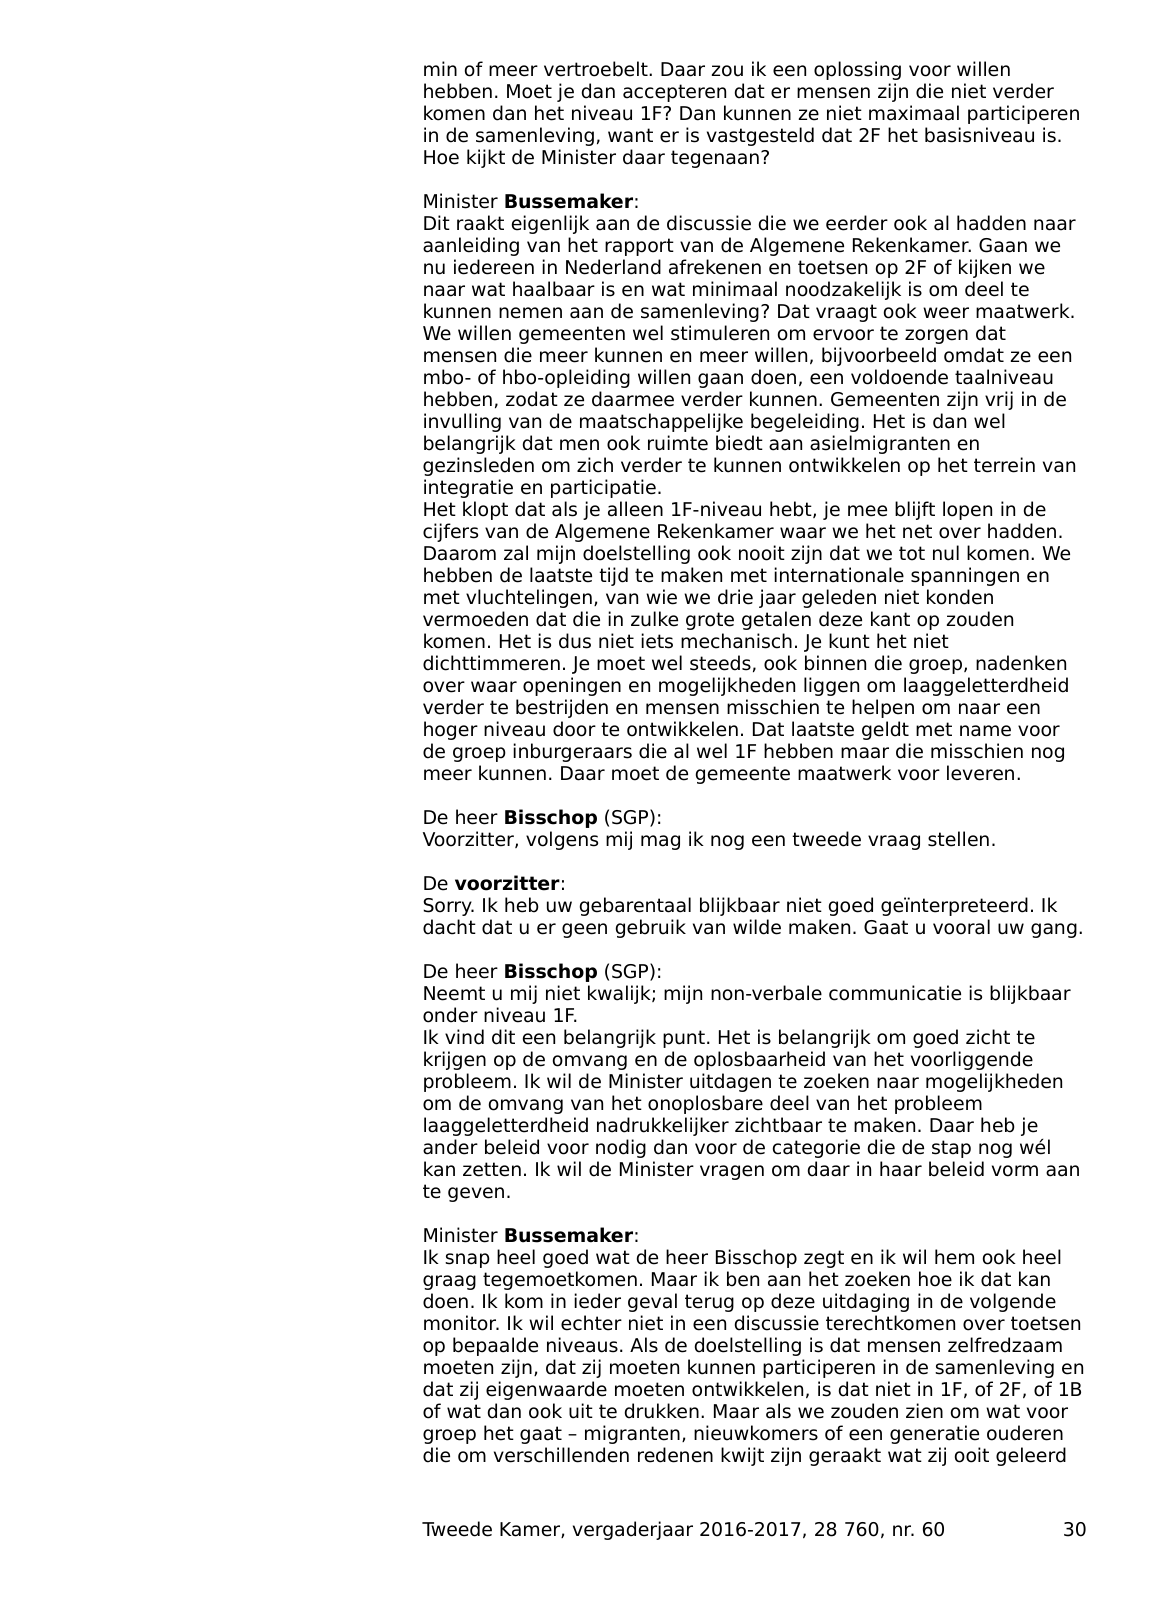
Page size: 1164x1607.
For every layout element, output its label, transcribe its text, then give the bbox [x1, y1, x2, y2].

text Ik snap heel goed wat de heer Bisschop zegt en ik wil hem ook heel graag tegemoetkomen. Maar ik ben aan het zoeken hoe ik dat kan doen. Ik kom in ieder geval terug op deze uitdaging in de volgende monitor. Ik wil echter niet in een discussie terechtkomen over toetsen op bepaalde niveaus. Als de doelstelling is dat mensen zelfredzaam moeten zijn, dat zij moeten kunnen participeren in de samenleving en dat zij eigenwaarde moeten ontwikkelen, is dat niet in 1F, of 2F, of 1B of wat dan ook uit te drukken. Maar als we zouden zien om wat voor groep het gaat – migranten, nieuwkomers of een generatie ouderen die om verschillenden redenen kwijt zijn geraakt wat zij ooit geleerd [422, 1247, 1087, 1467]
text Neemt u mij niet kwalijk; mijn non-verbale communicatie is blijkbaar onder niveau 1F. [422, 983, 1087, 1027]
text De heer Bisschop (SGP): [422, 961, 1087, 983]
text De voorzitter: [422, 873, 1087, 895]
text min of meer vertroebelt. Daar zou ik een oplossing voor willen hebben. Moet je dan accepteren dat er mensen zijn die niet verder komen dan het niveau 1F? Dan kunnen ze niet maximaal participeren in de samenleving, want er is vastgesteld dat 2F het basisniveau is. Hoe kijkt de Minister daar tegenaan? [422, 59, 1087, 169]
text Sorry. Ik heb uw gebarentaal blijkbaar niet goed geïnterpreteerd. Ik dacht dat u er geen gebruik van wilde maken. Gaat u vooral uw gang. [422, 895, 1087, 939]
text Dit raakt eigenlijk aan de discussie die we eerder ook al hadden naar aanleiding van het rapport van de Algemene Rekenkamer. Gaan we nu iedereen in Nederland afrekenen en toetsen op 2F of kijken we naar wat haalbaar is en wat minimaal noodzakelijk is om deel te kunnen nemen aan de samenleving? Dat vraagt ook weer maatwerk. We willen gemeenten wel stimuleren om ervoor te zorgen dat mensen die meer kunnen en meer willen, bijvoorbeeld omdat ze een mbo- of hbo-opleiding willen gaan doen, een voldoende taalniveau hebben, zodat ze daarmee verder kunnen. Gemeenten zijn vrij in de invulling van de maatschappelijke begeleiding. Het is dan wel belangrijk dat men ook ruimte biedt aan asielmigranten en gezinsleden om zich verder te kunnen ontwikkelen op het terrein van integratie en participatie. [422, 213, 1087, 499]
text Het klopt dat als je alleen 1F-niveau hebt, je mee blijft lopen in de cijfers van de Algemene Rekenkamer waar we het net over hadden. Daarom zal mijn doelstelling ook nooit zijn dat we tot nul komen. We hebben de laatste tijd te maken met internationale spanningen en met vluchtelingen, van wie we drie jaar geleden niet konden vermoeden dat die in zulke grote getalen deze kant op zouden komen. Het is dus niet iets mechanisch. Je kunt het niet dichttimmeren. Je moet wel steeds, ook binnen die groep, nadenken over waar openingen en mogelijkheden liggen om laaggeletterdheid verder te bestrijden en mensen misschien te helpen om naar een hoger niveau door te ontwikkelen. Dat laatste geldt met name voor de groep inburgeraars die al wel 1F hebben maar die misschien nog meer kunnen. Daar moet de gemeente maatwerk voor leveren. [422, 499, 1087, 784]
text Voorzitter, volgens mij mag ik nog een tweede vraag stellen. [422, 829, 1087, 851]
text De heer Bisschop (SGP): [422, 807, 1087, 829]
text Ik vind dit een belangrijk punt. Het is belangrijk om goed zicht te krijgen op de omvang en de oplosbaarheid van het voorliggende probleem. Ik wil de Minister uitdagen te zoeken naar mogelijkheden om de omvang van het onoplosbare deel van het probleem laaggeletterdheid nadrukkelijker zichtbaar te maken. Daar heb je ander beleid voor nodig dan voor de categorie die de stap nog wél kan zetten. Ik wil de Minister vragen om daar in haar beleid vorm aan te geven. [422, 1027, 1087, 1203]
text Minister Bussemaker: [422, 191, 1087, 213]
text Minister Bussemaker: [422, 1225, 1087, 1247]
